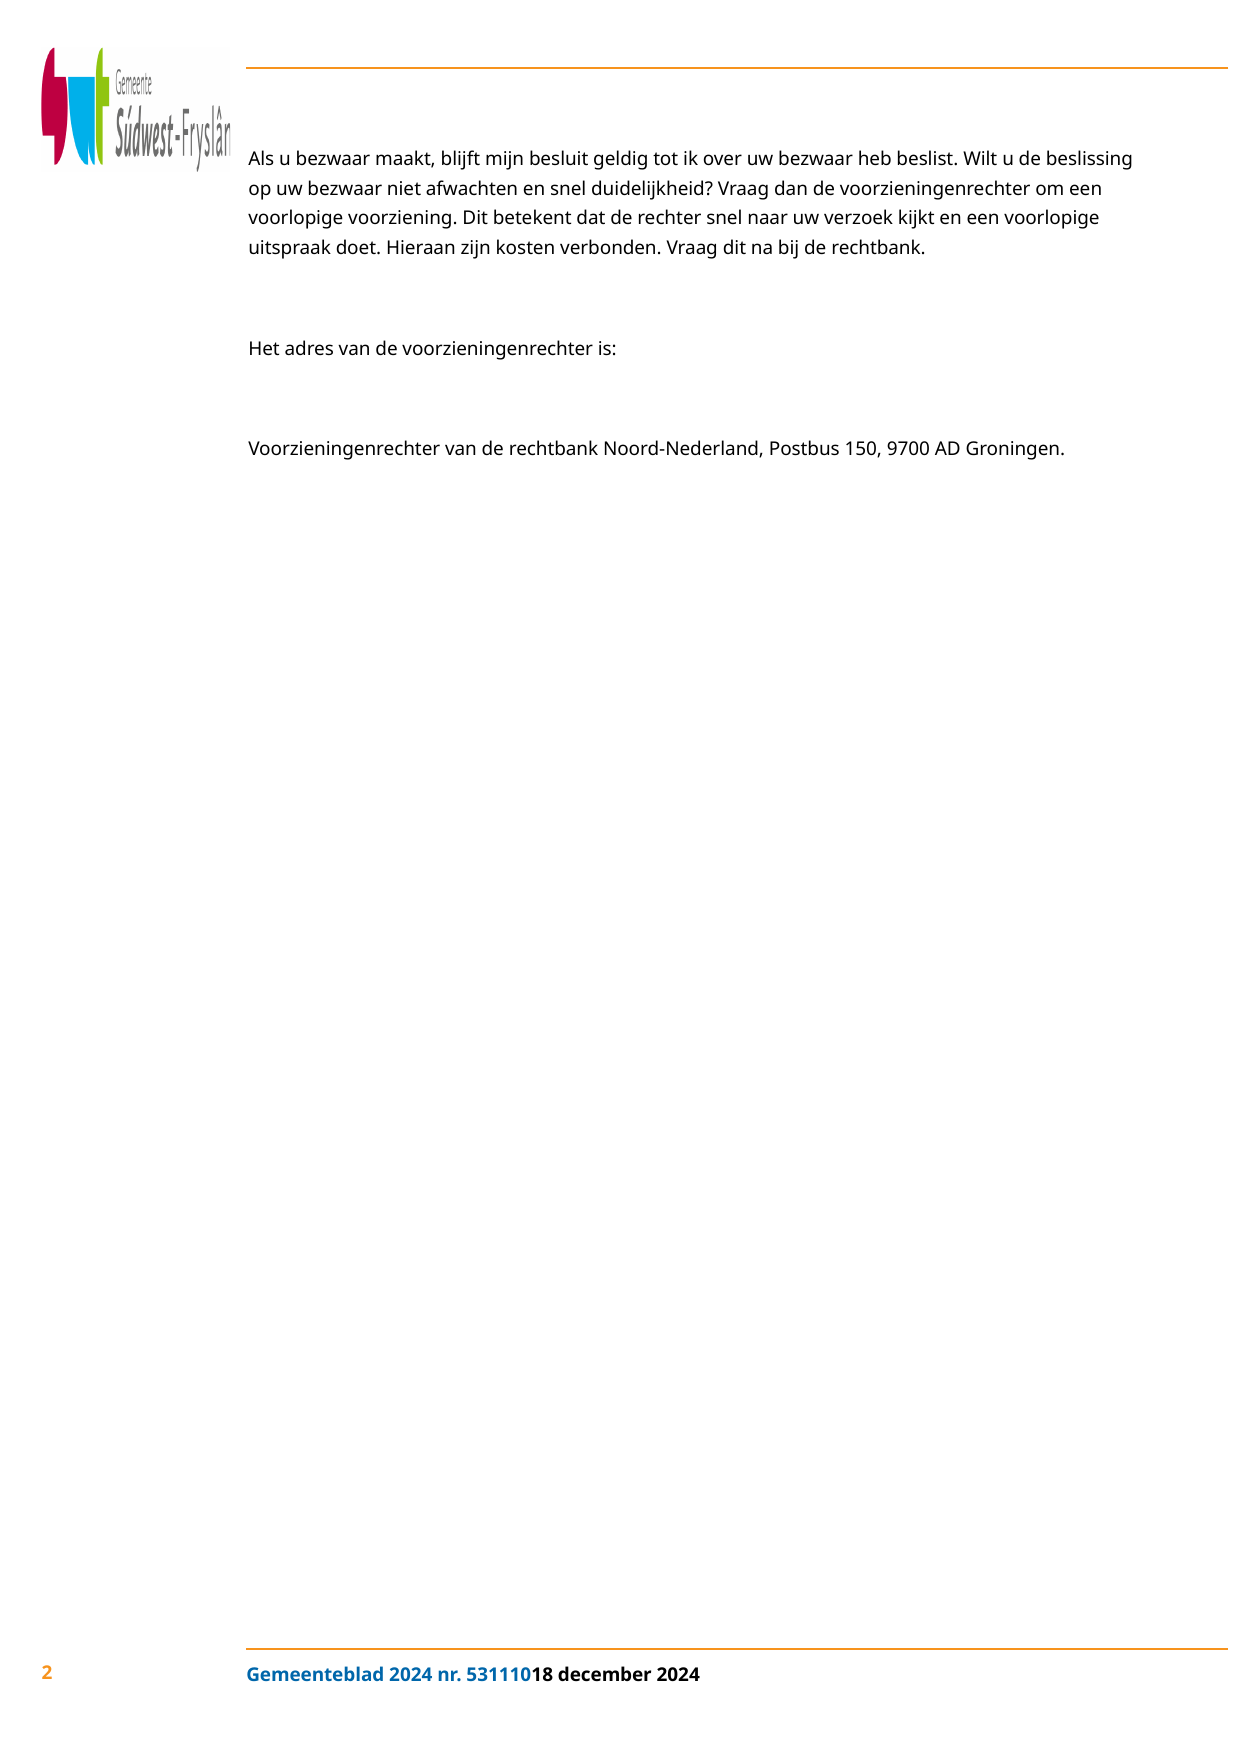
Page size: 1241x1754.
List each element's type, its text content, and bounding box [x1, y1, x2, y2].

text Voorzieningenrechter van de rechtbank Noord-Nederland, Postbus 150, 9700 AD Groningen. [248, 436, 1152, 461]
text Als u bezwaar maakt, blijft mijn besluit geldig tot ik over uw bezwaar heb beslist. Wilt u de beslissing op uw bezwaar niet afwachten en snel duidelijkheid? Vraag dan de voorzieningenrechter om een voorlopige voorziening. Dit betekent dat de rechter snel naar uw verzoek kijkt en een voorlopige uitspraak doet. Hieraan zijn kosten verbonden. Vraag dit na bij de rechtbank. [248, 145, 1152, 260]
text Het adres van de voorzieningenrechter is: [248, 335, 1152, 361]
picture [41, 47, 231, 172]
